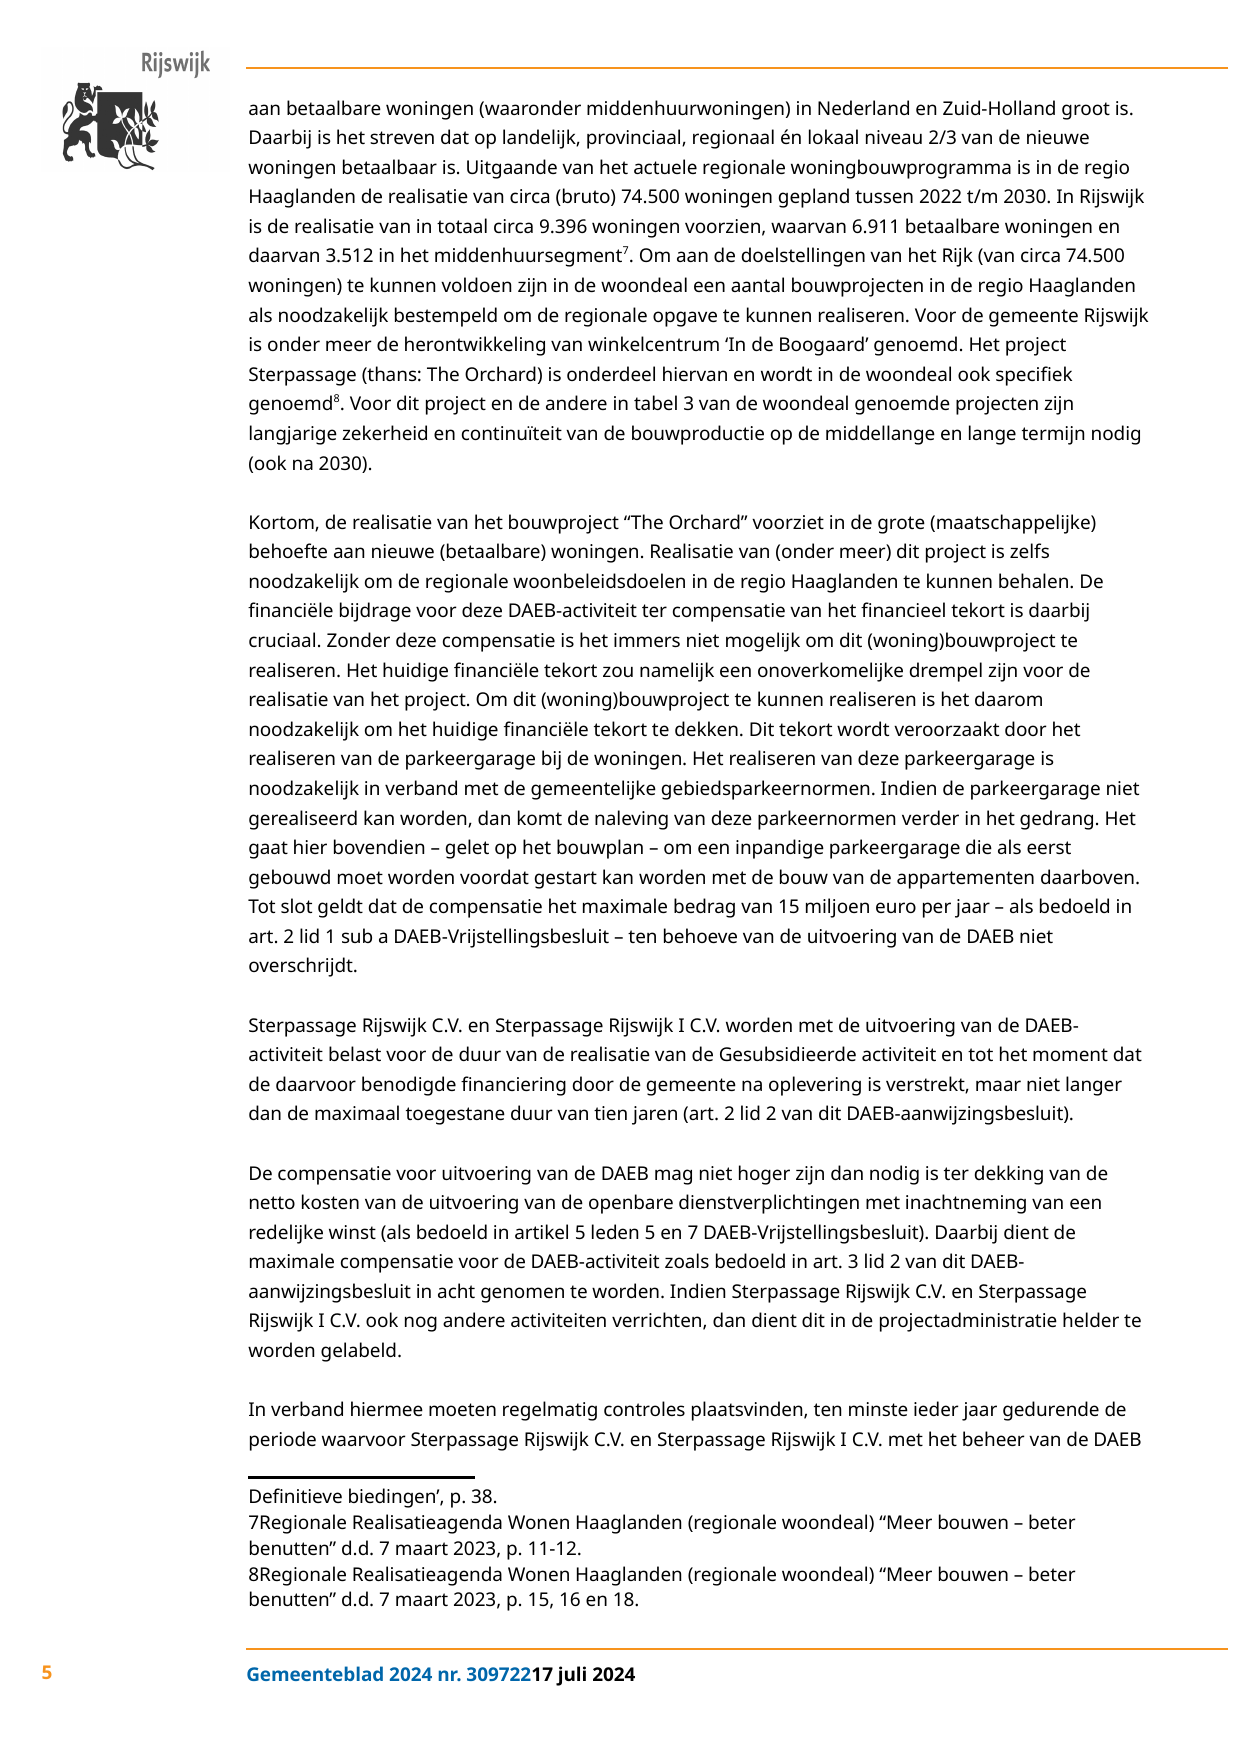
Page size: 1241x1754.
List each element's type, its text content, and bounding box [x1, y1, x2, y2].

text Sterpassage Rijswijk C.V. en Sterpassage Rijswijk I C.V. worden met de uitvoering van de DAEB-activiteit belast voor de duur van de realisatie van de Gesubsidieerde activiteit en tot het moment dat de daarvoor benodigde financiering door de gemeente na oplevering is verstrekt, maar niet langer dan de maximaal toegestane duur van tien jaren (art. 2 lid 2 van dit DAEB-aanwijzingsbesluit). [248, 1012, 1152, 1126]
text Regionale Realisatieagenda Wonen Haaglanden (regionale woondeal) “Meer bouwen – beter benutten” d.d. 7 maart 2023, p. 11-12. [248, 1509, 1152, 1561]
text Kortom, de realisatie van het bouwproject “The Orchard” voorziet in de grote (maatschappelijke) behoefte aan nieuwe (betaalbare) woningen. Realisatie van (onder meer) dit project is zelfs noodzakelijk om de regionale woonbeleidsdoelen in de regio Haaglanden te kunnen behalen. De financiële bijdrage voor deze DAEB-activiteit ter compensatie van het financieel tekort is daarbij cruciaal. Zonder deze compensatie is het immers niet mogelijk om dit (woning)bouwproject te realiseren. Het huidige financiële tekort zou namelijk een onoverkomelijke drempel zijn voor de realisatie van het project. Om dit (woning)bouwproject te kunnen realiseren is het daarom noodzakelijk om het huidige financiële tekort te dekken. Dit tekort wordt veroorzaakt door het realiseren van de parkeergarage bij de woningen. Het realiseren van deze parkeergarage is noodzakelijk in verband met de gemeentelijke gebiedsparkeernormen. Indien de parkeergarage niet gerealiseerd kan worden, dan komt de naleving van deze parkeernormen verder in het gedrang. Het gaat hier bovendien – gelet op het bouwplan – om een inpandige parkeergarage die als eerst gebouwd moet worden voordat gestart kan worden met de bouw van de appartementen daarboven. Tot slot geldt dat de compensatie het maximale bedrag van 15 miljoen euro per jaar – als bedoeld in art. 2 lid 1 sub a DAEB-Vrijstellingsbesluit – ten behoeve van de uitvoering van de DAEB niet overschrijdt. [248, 509, 1152, 978]
text In verband hiermee moeten regelmatig controles plaatsvinden, ten minste ieder jaar gedurende de periode waarvoor Sterpassage Rijswijk C.V. en Sterpassage Rijswijk I C.V. met het beheer van de DAEB [248, 1396, 1152, 1452]
text Regionale Realisatieagenda Wonen Haaglanden (regionale woondeal) “Meer bouwen – beter benutten” d.d. 7 maart 2023, p. 15, 16 en 18. [248, 1561, 1152, 1612]
text aan betaalbare woningen (waaronder middenhuurwoningen) in Nederland en Zuid-Holland groot is. Daarbij is het streven dat op landelijk, provinciaal, regionaal én lokaal niveau 2/3 van de nieuwe woningen betaalbaar is. Uitgaande van het actuele regionale woningbouwprogramma is in de regio Haaglanden de realisatie van circa (bruto) 74.500 woningen gepland tussen 2022 t/m 2030. In Rijswijk is de realisatie van in totaal circa 9.396 woningen voorzien, waarvan 6.911 betaalbare woningen en daarvan 3.512 in het middenhuursegment. Om aan de doelstellingen van het Rijk (van circa 74.500 woningen) te kunnen voldoen zijn in de woondeal een aantal bouwprojecten in de regio Haaglanden als noodzakelijk bestempeld om de regionale opgave te kunnen realiseren. Voor de gemeente Rijswijk is onder meer de herontwikkeling van winkelcentrum ‘In de Boogaard’ genoemd. Het project Sterpassage (thans: The Orchard) is onderdeel hiervan en wordt in de woondeal ook specifiek genoemd. Voor dit project en de andere in tabel 3 van de woondeal genoemde projecten zijn langjarige zekerheid en continuïteit van de bouwproductie op de middellange en lange termijn nodig (ook na 2030). [248, 95, 1152, 476]
text Definitieve biedingen’, p. 38. [248, 1483, 1152, 1509]
picture [41, 47, 231, 172]
text De compensatie voor uitvoering van de DAEB mag niet hoger zijn dan nodig is ter dekking van de netto kosten van de uitvoering van de openbare dienstverplichtingen met inachtneming van een redelijke winst (als bedoeld in artikel 5 leden 5 en 7 DAEB-Vrijstellingsbesluit). Daarbij dient de maximale compensatie voor de DAEB-activiteit zoals bedoeld in art. 3 lid 2 van dit DAEB-aanwijzingsbesluit in acht genomen te worden. Indien Sterpassage Rijswijk C.V. en Sterpassage Rijswijk I C.V. ook nog andere activiteiten verrichten, dan dient dit in de projectadministratie helder te worden gelabeld. [248, 1160, 1152, 1363]
